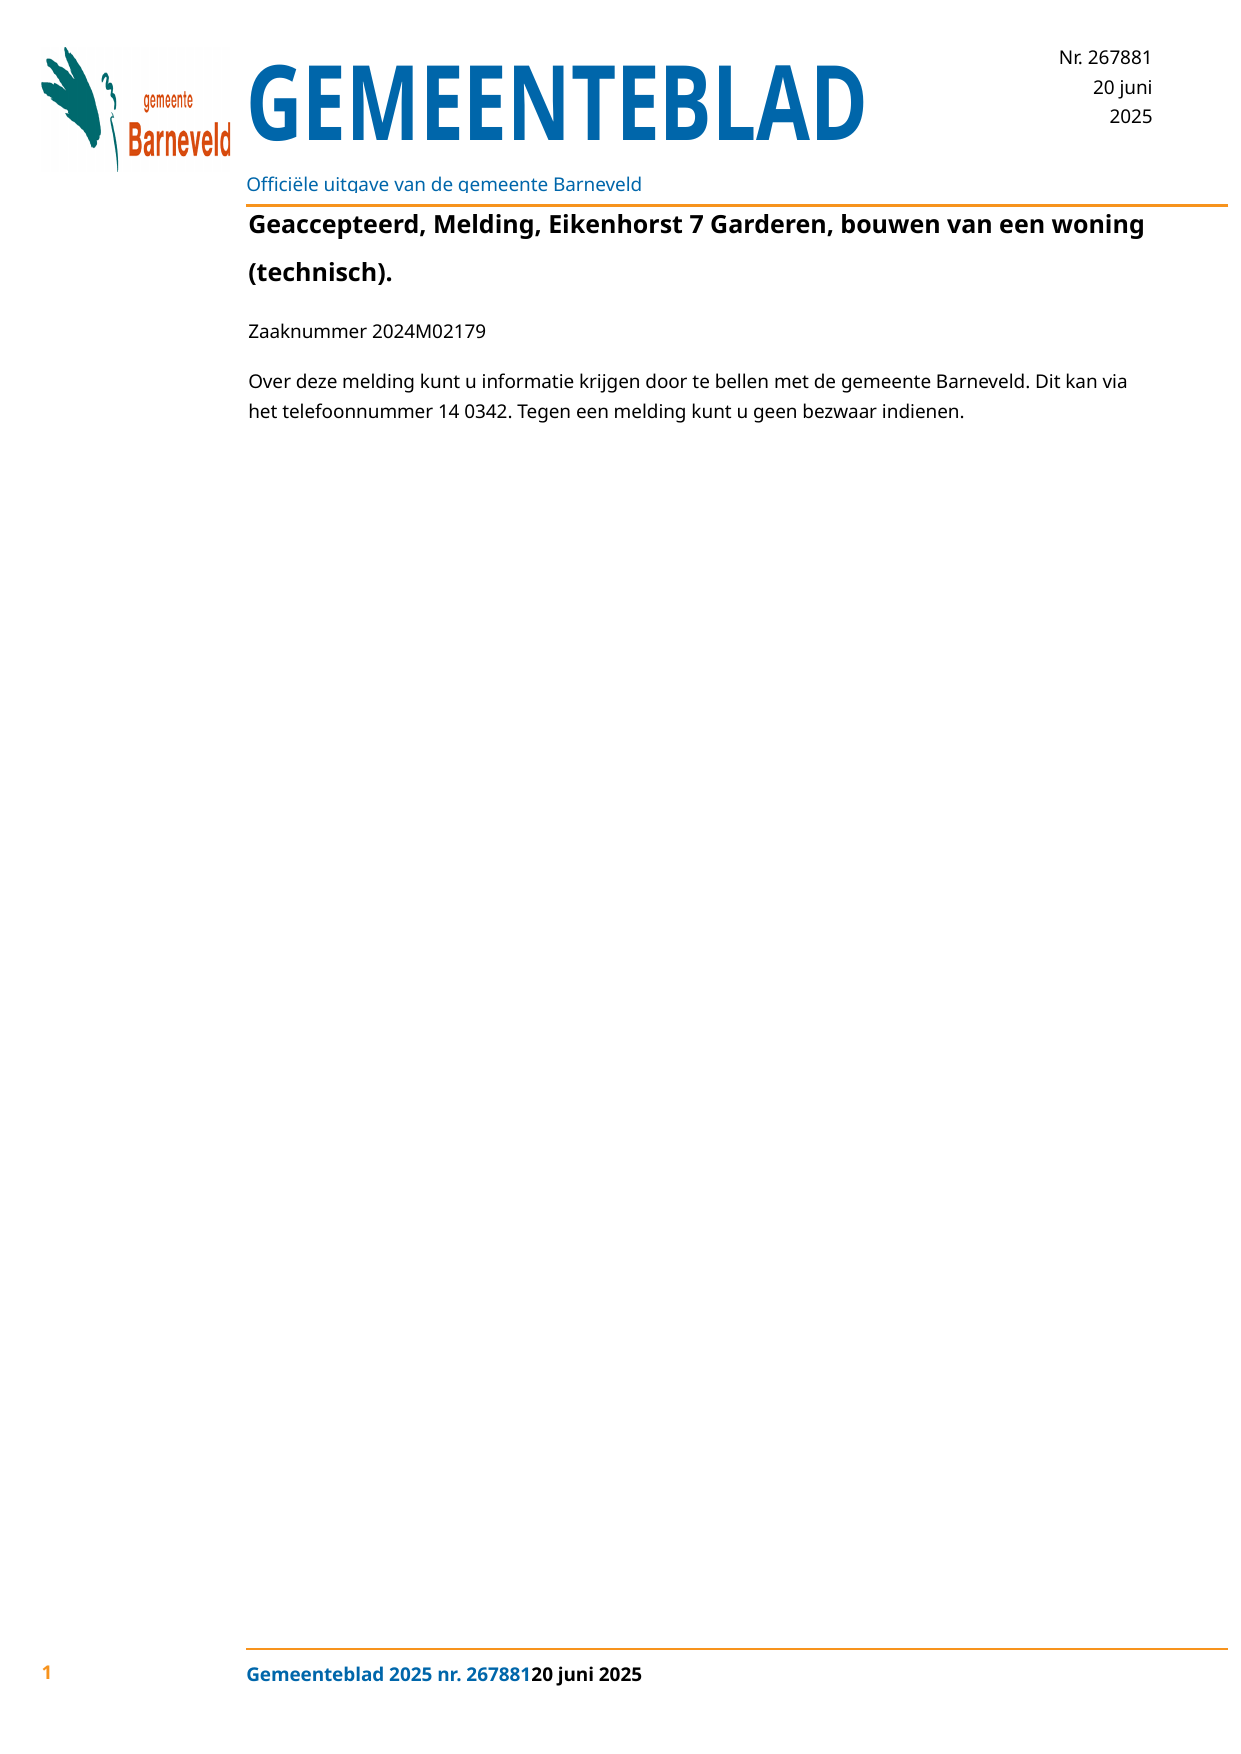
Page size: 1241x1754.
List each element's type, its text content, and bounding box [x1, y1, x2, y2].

text Geaccepteerd, Melding, Eikenhorst 7 Garderen, bouwen van een woning (technisch). [248, 207, 1152, 288]
text Zaaknummer 2024M02179 [248, 318, 1152, 344]
picture [41, 47, 231, 172]
text Over deze melding kunt u informatie krijgen door te bellen met de gemeente Barneveld. Dit kan via het telefoonnummer 14 0342. Tegen een melding kunt u geen bezwaar indienen. [248, 368, 1152, 424]
